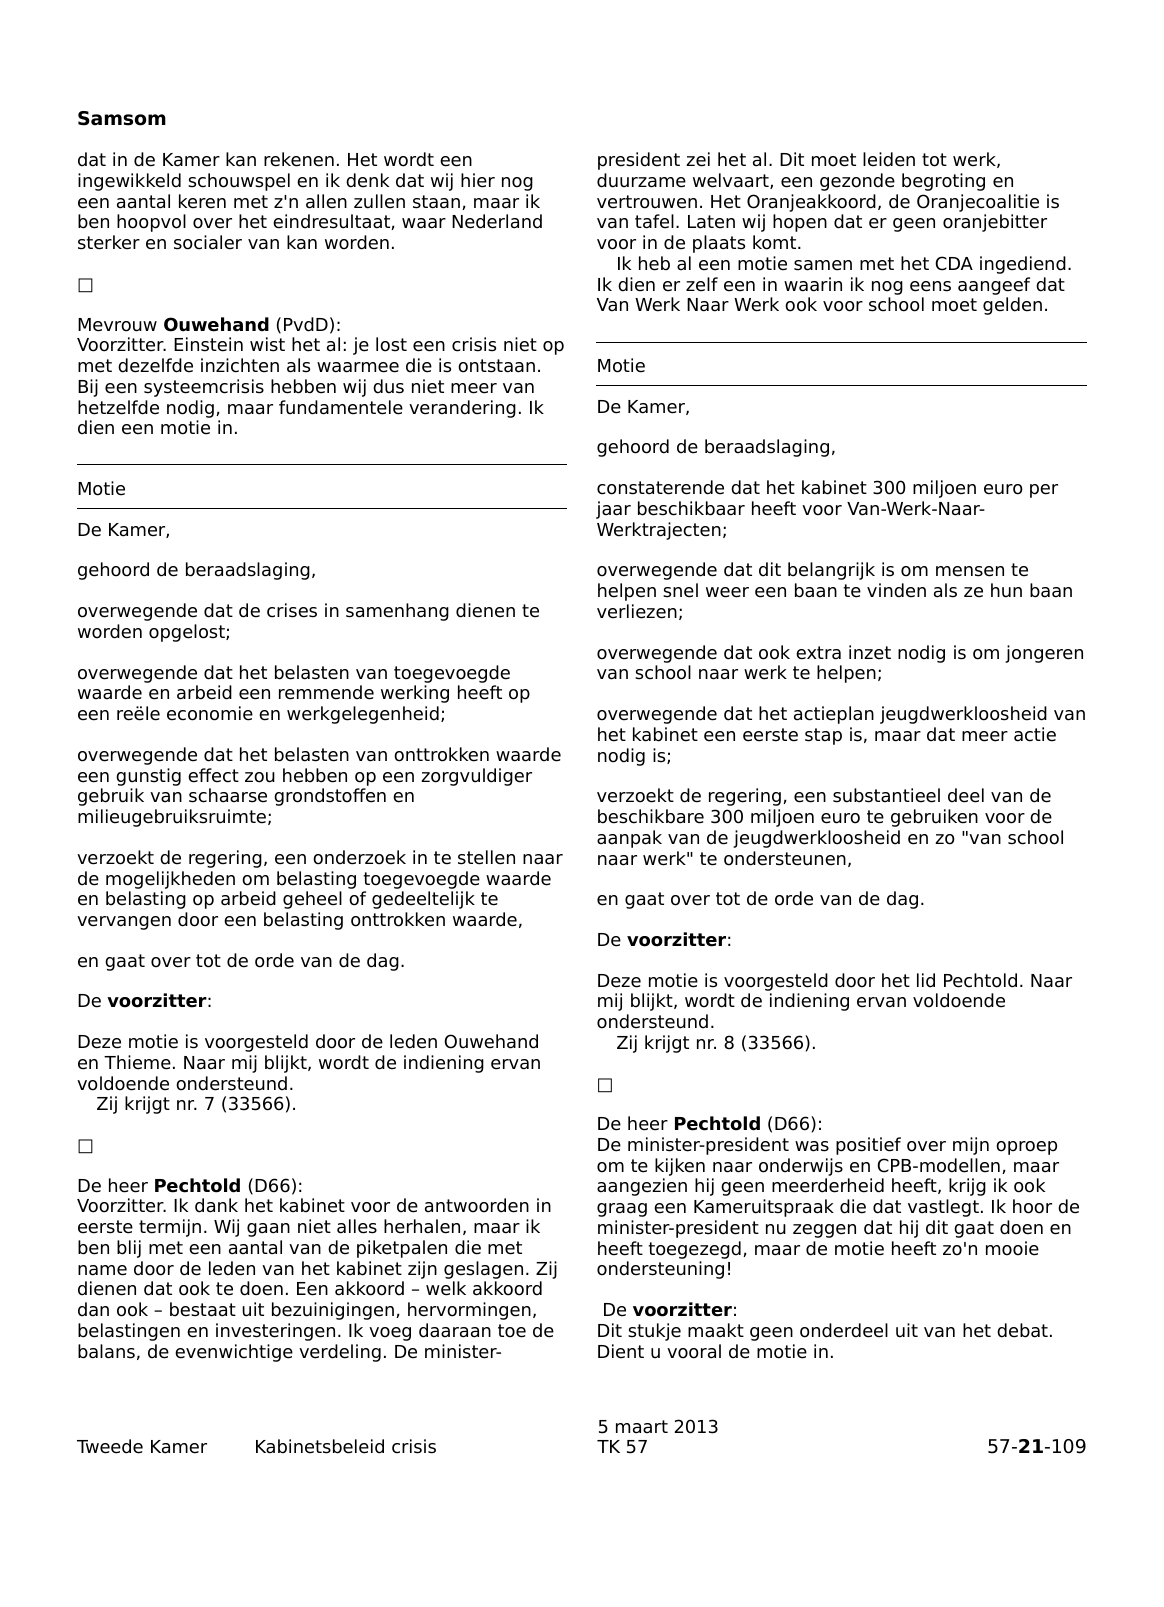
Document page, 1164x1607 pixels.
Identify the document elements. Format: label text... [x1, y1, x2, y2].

text Zij krijgt nr. 8 (33566). [596, 1033, 1087, 1053]
text Motie [596, 356, 1087, 377]
text Mevrouw Ouwehand (PvdD): [77, 314, 567, 335]
text □ [596, 1073, 1087, 1094]
text overwegende dat het belasten van onttrokken waarde een gunstig effect zou hebben op een zorgvuldiger gebruik van schaarse grondstoffen en milieugebruiksruimte; [77, 745, 567, 828]
text overwegende dat het belasten van toegevoegde waarde en arbeid een remmende werking heeft op een reële economie en werkgelegenheid; [77, 662, 567, 725]
text De voorzitter: [596, 1300, 1087, 1321]
text De voorzitter: [77, 991, 567, 1012]
text gehoord de beraadslaging, [596, 437, 1087, 458]
text Voorzitter. Einstein wist het al: je lost een crisis niet op met dezelfde inzichten als waarmee die is ontstaan. Bij een systeemcrisis hebben wij dus niet meer van hetzelfde nodig, maar fundamentele verandering. Ik dien een motie in. [77, 335, 567, 439]
text De heer Pechtold (D66): [596, 1114, 1087, 1135]
text overwegende dat dit belangrijk is om mensen te helpen snel weer een baan te vinden als ze hun baan verliezen; [596, 560, 1087, 622]
text De minister-president was positief over mijn oproep om te kijken naar onderwijs en CPB-modellen, maar aangezien hij geen meerderheid heeft, krijg ik ook graag een Kameruitspraak die dat vastlegt. Ik hoor de minister-president nu zeggen dat hij dit gaat doen en heeft toegezegd, maar de motie heeft zo'n mooie ondersteuning! [596, 1135, 1087, 1280]
text Voorzitter. Ik dank het kabinet voor de antwoorden in eerste termijn. Wij gaan niet alles herhalen, maar ik ben blij met een aantal van de piketpalen die met name door de leden van het kabinet zijn geslagen. Zij dienen dat ook te doen. Een akkoord – welk akkoord dan ook – bestaat uit bezuinigingen, hervormingen, belastingen en investeringen. Ik voeg daaraan toe de balans, de evenwichtige verdeling. De minister- [77, 1196, 567, 1362]
text overwegende dat de crises in samenhang dienen te worden opgelost; [77, 601, 567, 642]
text constaterende dat het kabinet 300 miljoen euro per jaar beschikbaar heeft voor Van-Werk-Naar-Werktrajecten; [596, 478, 1087, 540]
text dat in de Kamer kan rekenen. Het wordt een ingewikkeld schouwspel en ik denk dat wij hier nog een aantal keren met z'n allen zullen staan, maar ik ben hoopvol over het eindresultaat, waar Nederland sterker en socialer van kan worden. [77, 150, 567, 254]
text □ [77, 1135, 567, 1156]
text overwegende dat het actieplan jeugdwerkloosheid van het kabinet een eerste stap is, maar dat meer actie nodig is; [596, 704, 1087, 766]
text De Kamer, [596, 397, 1087, 417]
text overwegende dat ook extra inzet nodig is om jongeren van school naar werk te helpen; [596, 642, 1087, 684]
text De Kamer, [77, 519, 567, 540]
text Zij krijgt nr. 7 (33566). [77, 1094, 567, 1115]
text Deze motie is voorgesteld door het lid Pechtold. Naar mij blijkt, wordt de indiening ervan voldoende ondersteund. [596, 971, 1087, 1033]
text verzoekt de regering, een onderzoek in te stellen naar de mogelijkheden om belasting toegevoegde waarde en belasting op arbeid geheel of gedeeltelijk te vervangen door een belasting onttrokken waarde, [77, 848, 567, 931]
text en gaat over tot de orde van de dag. [596, 889, 1087, 910]
text De voorzitter: [596, 930, 1087, 951]
text gehoord de beraadslaging, [77, 560, 567, 581]
text verzoekt de regering, een substantieel deel van de beschikbare 300 miljoen euro te gebruiken voor de aanpak van de jeugdwerkloosheid en zo "van school naar werk" te ondersteunen, [596, 786, 1087, 869]
text Deze motie is voorgesteld door de leden Ouwehand en Thieme. Naar mij blijkt, wordt de indiening ervan voldoende ondersteund. [77, 1032, 567, 1094]
text □ [77, 274, 567, 294]
text en gaat over tot de orde van de dag. [77, 951, 567, 971]
text Ik heb al een motie samen met het CDA ingediend. Ik dien er zelf een in waarin ik nog eens aangeef dat Van Werk Naar Werk ook voor school moet gelden. [596, 254, 1087, 316]
text Motie [77, 479, 567, 499]
text Dit stukje maakt geen onderdeel uit van het debat. Dient u vooral de motie in. [596, 1321, 1087, 1362]
text De heer Pechtold (D66): [77, 1176, 567, 1196]
text president zei het al. Dit moet leiden tot werk, duurzame welvaart, een gezonde begroting en vertrouwen. Het Oranjeakkoord, de Oranjecoalitie is van tafel. Laten wij hopen dat er geen oranjebitter voor in de plaats komt. [596, 150, 1087, 254]
